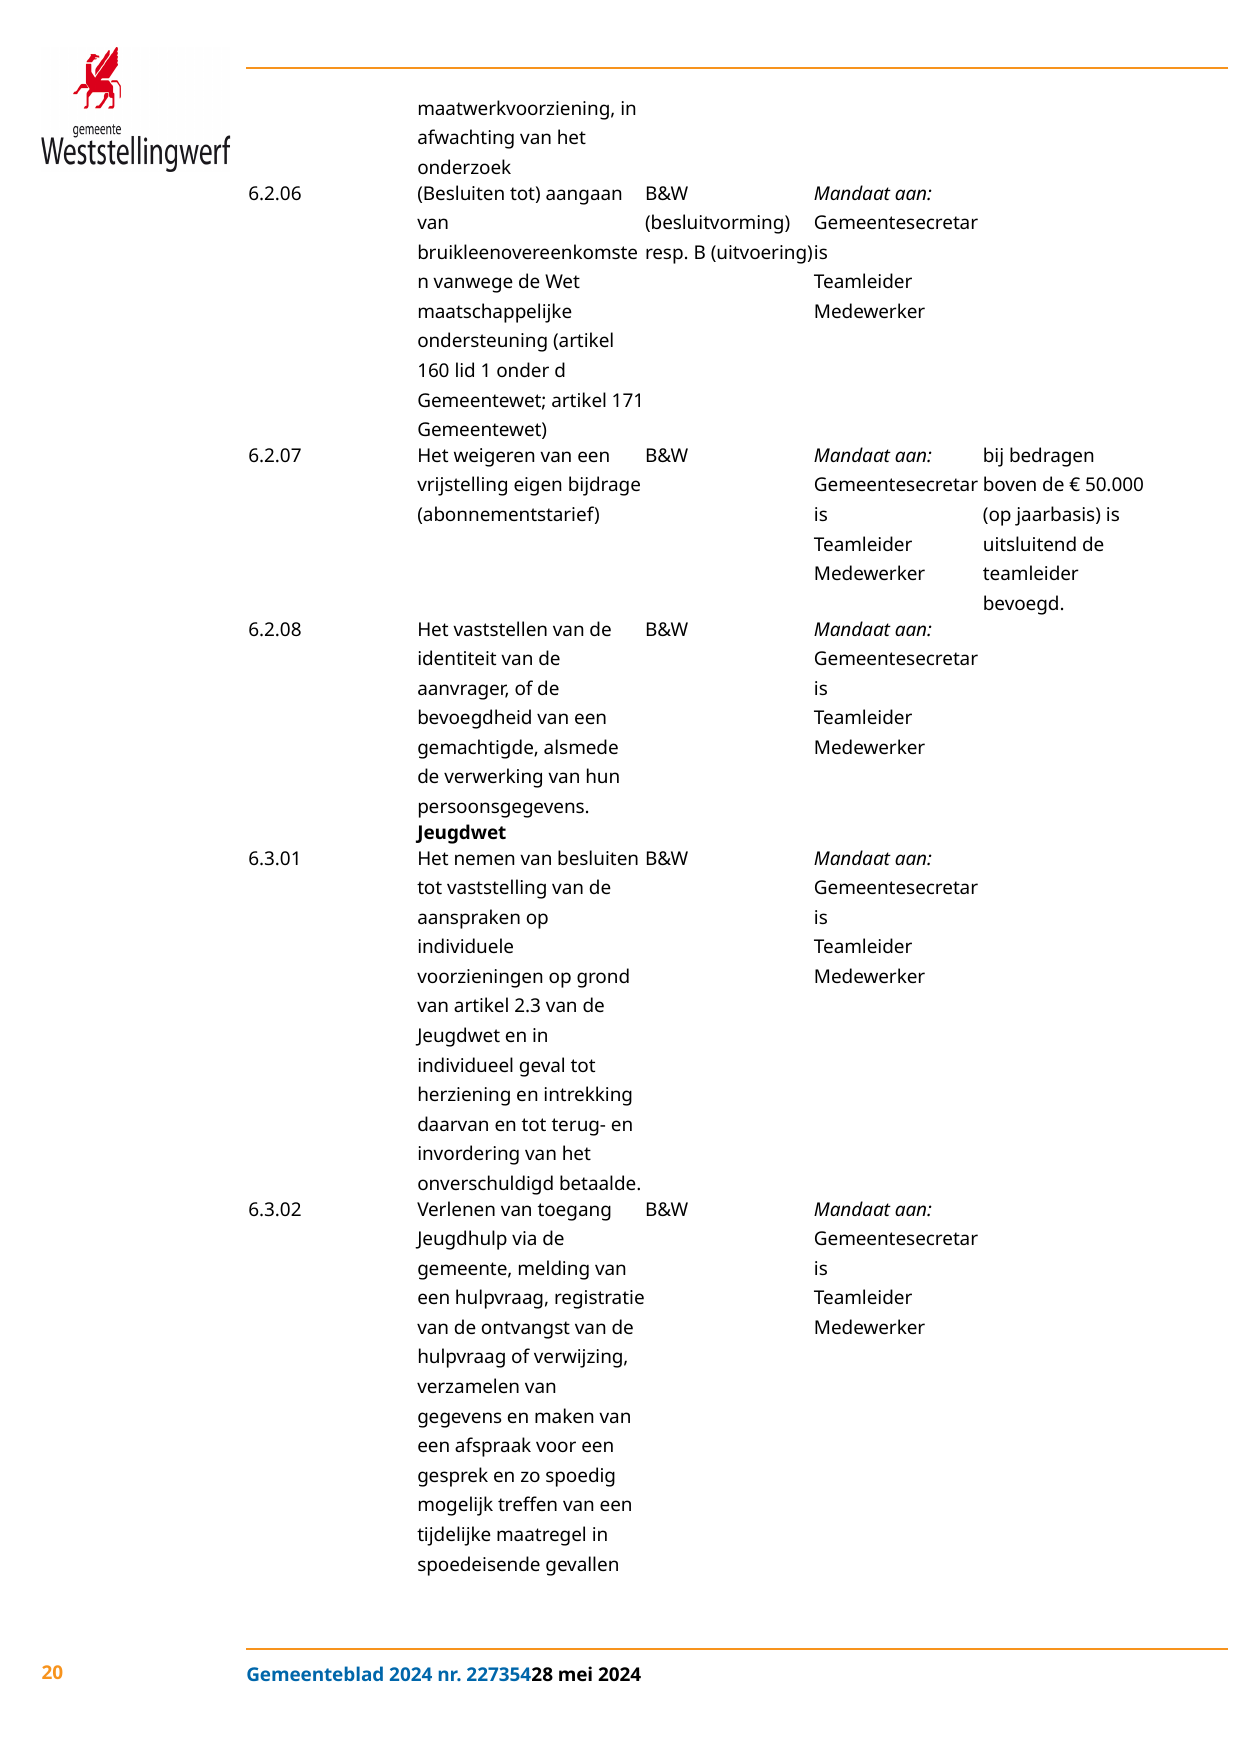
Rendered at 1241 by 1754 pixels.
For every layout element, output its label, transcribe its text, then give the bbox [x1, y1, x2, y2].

table_cell [645, 95, 814, 180]
table_cell (Besluiten tot) aangaan van bruikleenovereenkomsten vanwege de Wet maatschappelijke ondersteuning (artikel 160 lid 1 onder d Gemeentewet; artikel 171 Gemeentewet) [417, 180, 645, 442]
table_cell B&W [645, 1196, 814, 1577]
table_cell [983, 95, 1152, 180]
table_cell Het nemen van besluiten tot vaststelling van de aanspraken op individuele voorzieningen op grond van artikel 2.3 van de Jeugdwet en in individueel geval tot herziening en intrekking daarvan en tot terug- en invordering van het onverschuldigd betaalde. [417, 845, 645, 1196]
table_cell Mandaat aan: Gemeentesecretaris Teamleider Medewerker [814, 616, 983, 819]
table_cell B&W [645, 616, 814, 819]
table_cell Verlenen van toegang Jeugdhulp via de gemeente, melding van een hulpvraag, registratie van de ontvangst van de hulpvraag of verwijzing, verzamelen van gegevens en maken van een afspraak voor een gesprek en zo spoedig mogelijk treffen van een tijdelijke maatregel in spoedeisende gevallen [417, 1196, 645, 1577]
table_cell 6.3.02 [248, 1196, 417, 1577]
table_cell [983, 845, 1152, 1196]
table_cell Jeugdwet [417, 819, 1152, 845]
table_cell 6.3.01 [248, 845, 417, 1196]
table_cell [248, 95, 417, 180]
table_cell [814, 95, 983, 180]
table_cell Mandaat aan: Gemeentesecretaris Teamleider Medewerker [814, 180, 983, 442]
picture [41, 47, 231, 172]
table_cell B&W [645, 845, 814, 1196]
table_cell maatwerkvoorziening, in afwachting van het onderzoek [417, 95, 645, 180]
table_cell bij bedragen boven de € 50.000 (op jaarbasis) is uitsluitend de teamleider bevoegd. [983, 442, 1152, 616]
table_cell 6.2.06 [248, 180, 417, 442]
table_cell 6.2.07 [248, 442, 417, 616]
table_cell Het weigeren van een vrijstelling eigen bijdrage (abonnementstarief) [417, 442, 645, 616]
table_cell B&W [645, 442, 814, 616]
table_cell Mandaat aan: Gemeentesecretaris Teamleider Medewerker [814, 845, 983, 1196]
table_cell [983, 616, 1152, 819]
table_cell [983, 1196, 1152, 1577]
table_cell Mandaat aan: Gemeentesecretaris Teamleider Medewerker [814, 442, 983, 616]
table_cell [248, 819, 417, 845]
table_cell B&W (besluitvorming) resp. B (uitvoering) [645, 180, 814, 442]
table_cell Mandaat aan: Gemeentesecretaris Teamleider Medewerker [814, 1196, 983, 1577]
table_cell 6.2.08 [248, 616, 417, 819]
table_cell [983, 180, 1152, 442]
table_cell Het vaststellen van de identiteit van de aanvrager, of de bevoegdheid van een gemachtigde, alsmede de verwerking van hun persoonsgegevens. [417, 616, 645, 819]
